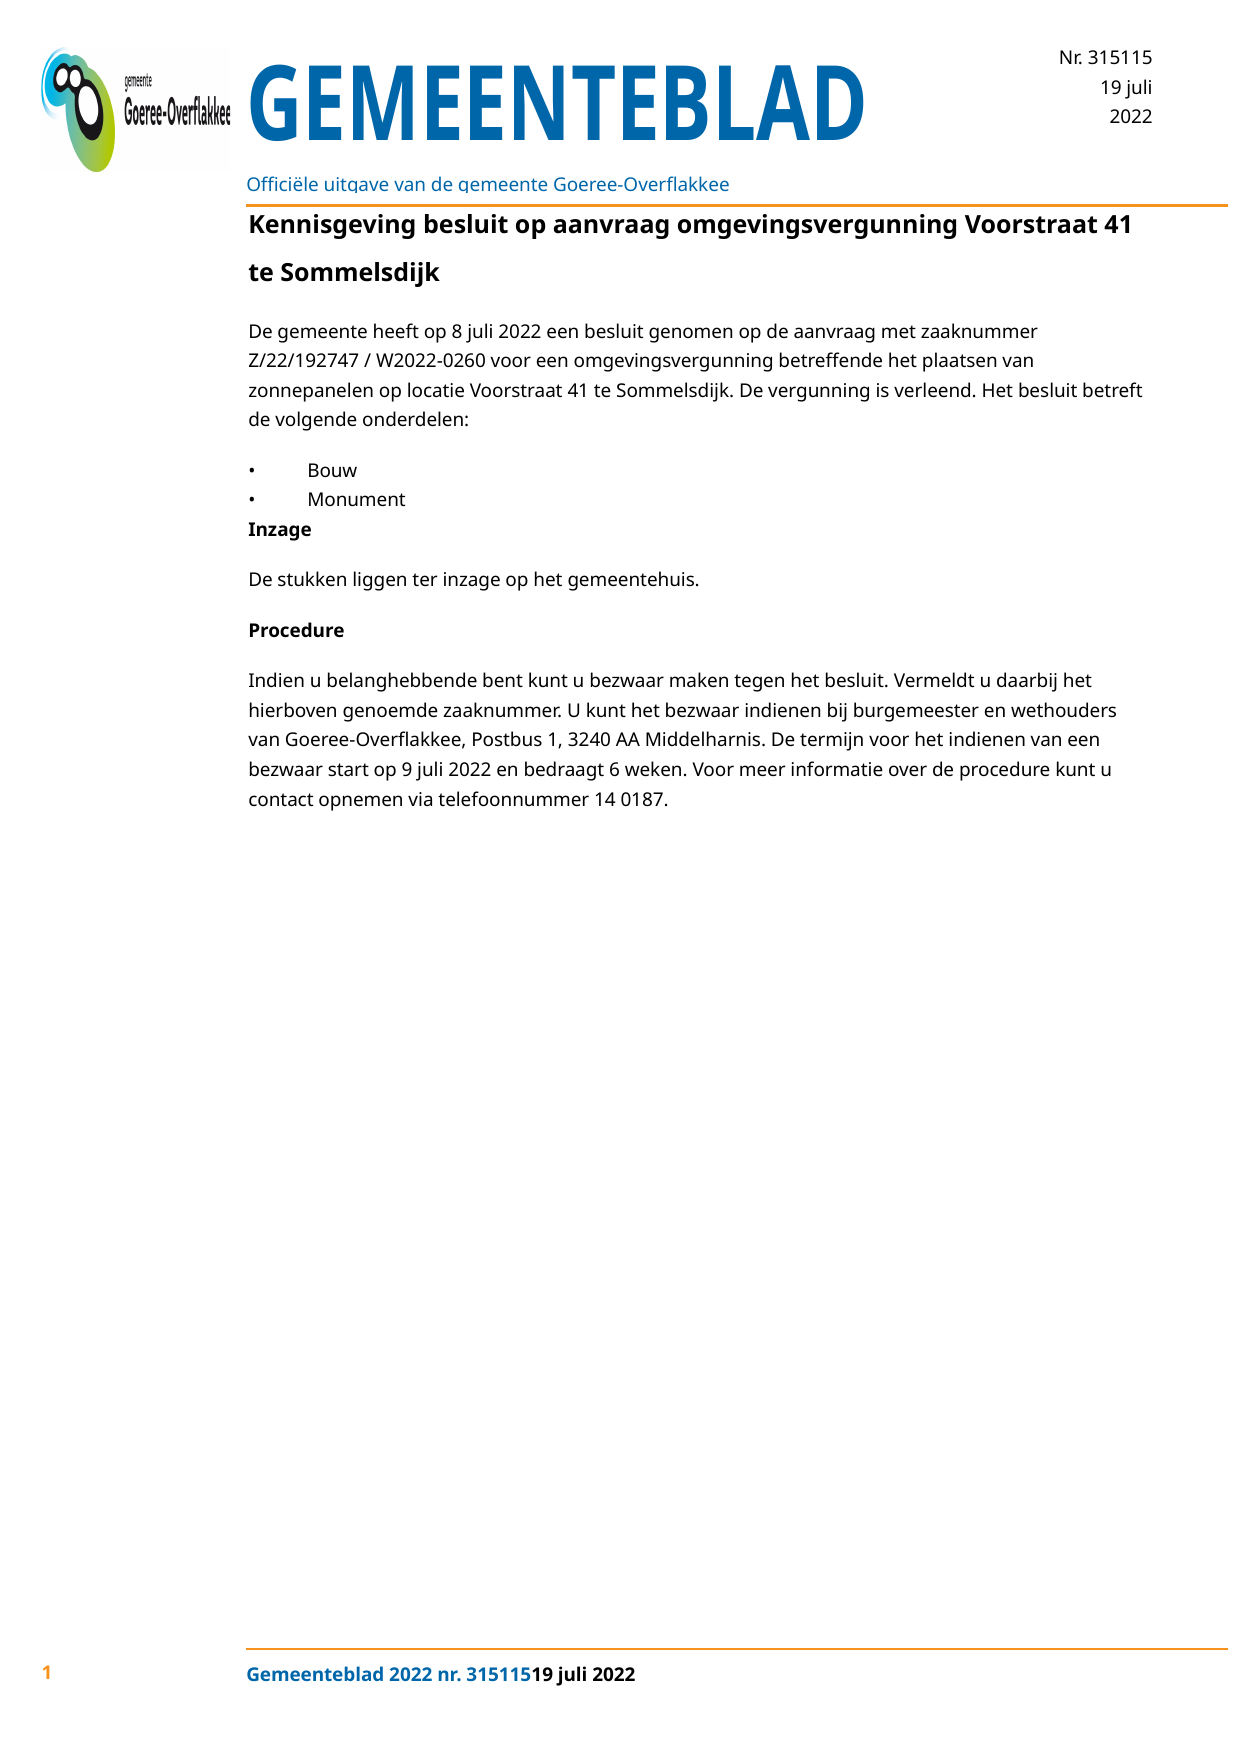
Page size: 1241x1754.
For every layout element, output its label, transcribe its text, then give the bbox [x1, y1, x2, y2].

text Kennisgeving besluit op aanvraag omgevingsvergunning Voorstraat 41 te Sommelsdijk [248, 207, 1152, 288]
text De gemeente heeft op 8 juli 2022 een besluit genomen op de aanvraag met zaaknummer Z/22/192747 / W2022-0260 voor een omgevingsvergunning betreffende het plaatsen van zonnepanelen op locatie Voorstraat 41 te Sommelsdijk. De vergunning is verleend. Het besluit betreft de volgende onderdelen: [248, 318, 1152, 432]
text Inzage [248, 516, 1152, 542]
list Monument [248, 487, 1152, 512]
text De stukken liggen ter inzage op het gemeentehuis. [248, 567, 1152, 592]
picture [41, 47, 231, 172]
text Indien u belanghebbende bent kunt u bezwaar maken tegen het besluit. Vermeldt u daarbij het hierboven genoemde zaaknummer. U kunt het bezwaar indienen bij burgemeester en wethouders van Goeree-Overflakkee, Postbus 1, 3240 AA Middelharnis. De termijn voor het indienen van een bezwaar start op 9 juli 2022 en bedraagt 6 weken. Voor meer informatie over de procedure kunt u contact opnemen via telefoonnummer 14 0187. [248, 667, 1152, 812]
list Bouw [248, 457, 1152, 483]
text Procedure [248, 617, 1152, 643]
